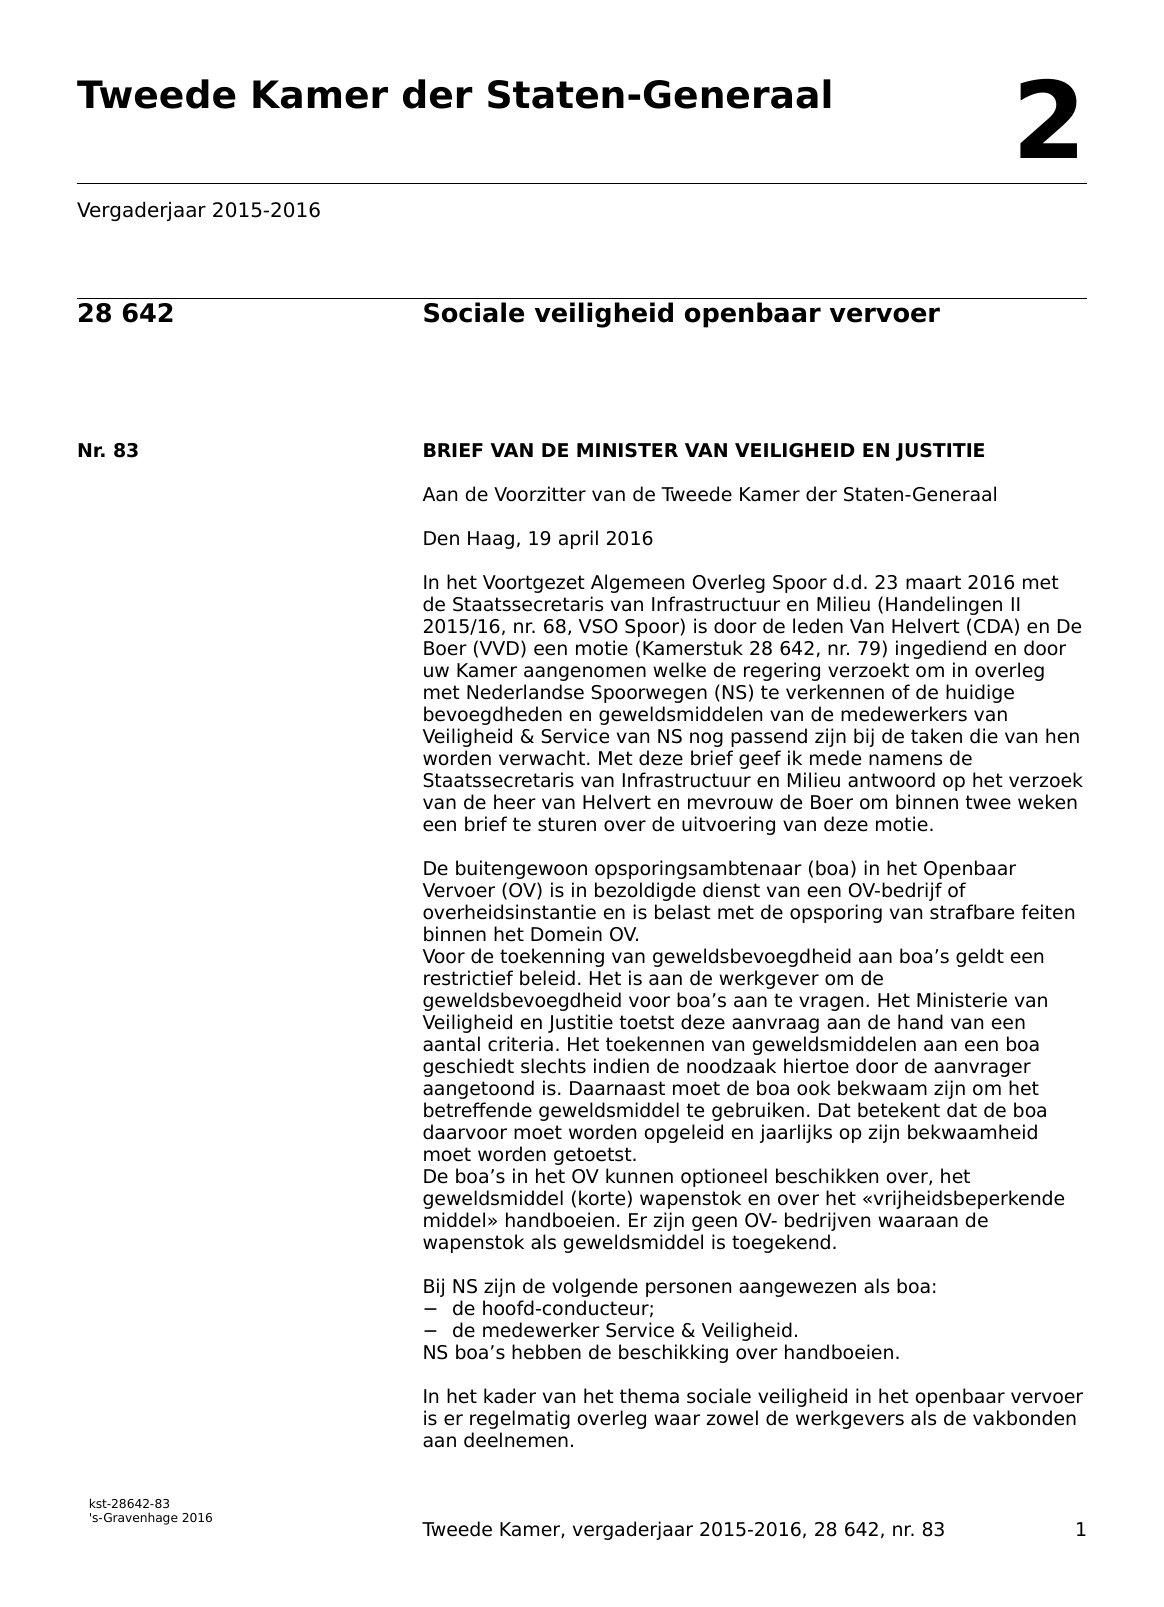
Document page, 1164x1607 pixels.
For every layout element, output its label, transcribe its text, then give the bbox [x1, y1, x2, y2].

text Aan de Voorzitter van de Tweede Kamer der Staten-Generaal [422, 484, 1087, 506]
text 's-Gravenhage 2016 [88, 1511, 323, 1525]
subtitle Nr. 83 BRIEF VAN DE MINISTER VAN VEILIGHEID EN JUSTITIE [77, 440, 1087, 462]
text − de hoofd-conducteur; [422, 1298, 1087, 1320]
subtitle 28 642 Sociale veiligheid openbaar vervoer [77, 299, 1087, 329]
text NS boa’s hebben de beschikking over handboeien. [422, 1342, 1087, 1364]
text Voor de toekenning van geweldsbevoegdheid aan boa’s geldt een restrictief beleid. Het is aan de werkgever om de geweldsbevoegdheid voor boa’s aan te vragen. Het Ministerie van Veiligheid en Justitie toetst deze aanvraag aan de hand van een aantal criteria. Het toekennen van geweldsmiddelen aan een boa geschiedt slechts indien de noodzaak hiertoe door de aanvrager aangetoond is. Daarnaast moet de boa ook bekwaam zijn om het betreffende geweldsmiddel te gebruiken. Dat betekent dat de boa daarvoor moet worden opgeleid en jaarlijks op zijn bekwaamheid moet worden getoetst. [422, 946, 1087, 1166]
text − de medewerker Service & Veiligheid. [422, 1320, 1087, 1342]
text De buitengewoon opsporingsambtenaar (boa) in het Openbaar Vervoer (OV) is in bezoldigde dienst van een OV-bedrijf of overheidsinstantie en is belast met de opsporing van strafbare feiten binnen het Domein OV. [422, 858, 1087, 946]
text Den Haag, 19 april 2016 [422, 528, 1087, 550]
text In het Voortgezet Algemeen Overleg Spoor d.d. 23 maart 2016 met de Staatssecretaris van Infrastructuur en Milieu (Handelingen II 2015/16, nr. 68, VSO Spoor) is door de leden Van Helvert (CDA) en De Boer (VVD) een motie (Kamerstuk 28 642, nr. 79) ingediend en door uw Kamer aangenomen welke de regering verzoekt om in overleg met Nederlandse Spoorwegen (NS) te verkennen of de huidige bevoegdheden en geweldsmiddelen van de medewerkers van Veiligheid & Service van NS nog passend zijn bij de taken die van hen worden verwacht. Met deze brief geef ik mede namens de Staatssecretaris van Infrastructuur en Milieu antwoord op het verzoek van de heer van Helvert en mevrouw de Boer om binnen twee weken een brief te sturen over de uitvoering van deze motie. [422, 572, 1087, 836]
table_header 2 [886, 59, 1087, 183]
text De boa’s in het OV kunnen optioneel beschikken over, het geweldsmiddel (korte) wapenstok en over het «vrijheidsbeperkende middel» handboeien. Er zijn geen OV- bedrijven waaraan de wapenstok als geweldsmiddel is toegekend. [422, 1166, 1087, 1254]
table_header Tweede Kamer der Staten-Generaal [77, 59, 886, 183]
table_cell Vergaderjaar 2015-2016 [77, 184, 1087, 298]
text kst-28642-83 [88, 1497, 323, 1511]
text Bij NS zijn de volgende personen aangewezen als boa: [422, 1276, 1087, 1298]
text In het kader van het thema sociale veiligheid in het openbaar vervoer is er regelmatig overleg waar zowel de werkgevers als de vakbonden aan deelnemen. [422, 1386, 1087, 1452]
